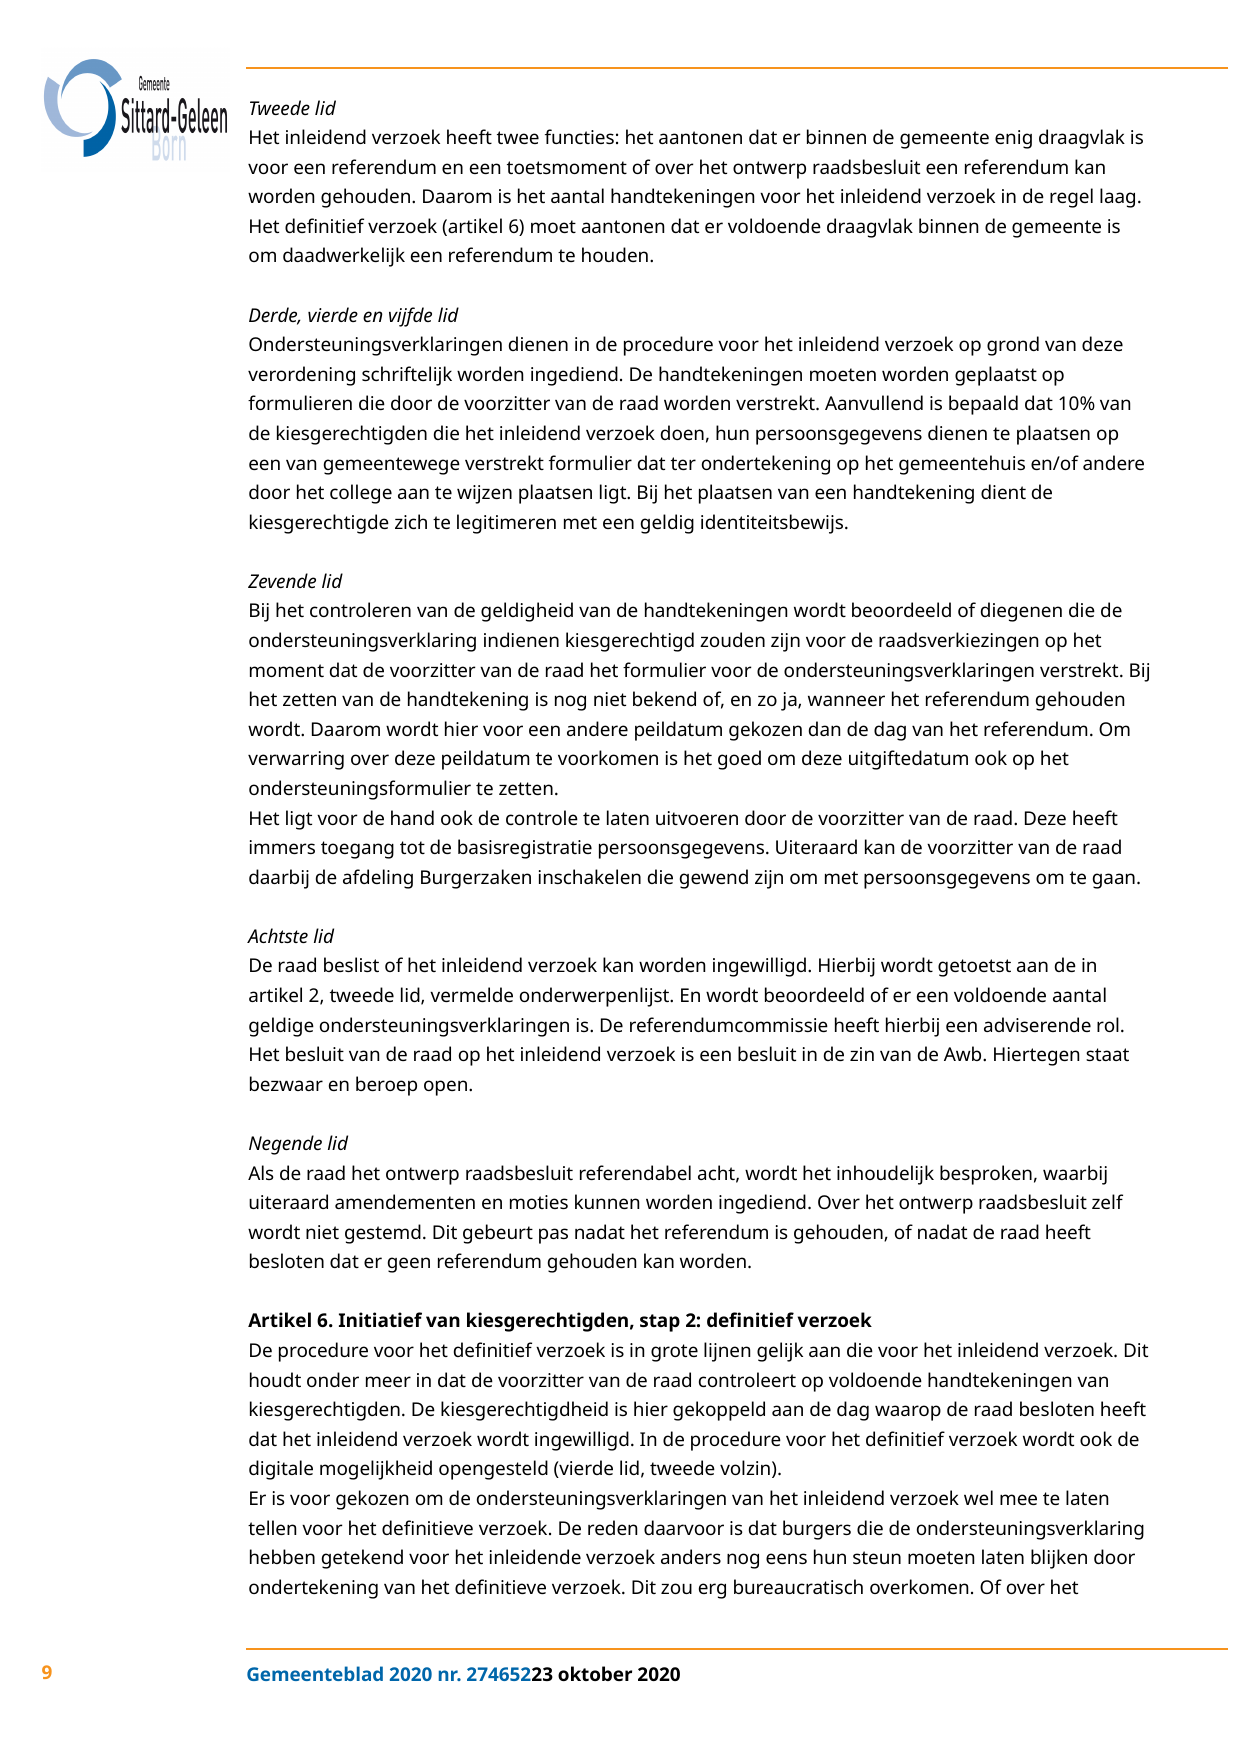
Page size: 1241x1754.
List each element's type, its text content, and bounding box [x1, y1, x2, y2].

text Ondersteuningsverklaringen dienen in de procedure voor het inleidend verzoek op grond van deze verordening schriftelijk worden ingediend. De handtekeningen moeten worden geplaatst op formulieren die door de voorzitter van de raad worden verstrekt. Aanvullend is bepaald dat 10% van de kiesgerechtigden die het inleidend verzoek doen, hun persoonsgegevens dienen te plaatsen op een van gemeentewege verstrekt formulier dat ter ondertekening op het gemeentehuis en/of andere door het college aan te wijzen plaatsen ligt. Bij het plaatsen van een handtekening dient de kiesgerechtigde zich te legitimeren met een geldig identiteitsbewijs. [248, 331, 1152, 535]
text Tweede lid [248, 95, 1152, 121]
text Het ligt voor de hand ook de controle te laten uitvoeren door de voorzitter van de raad. Deze heeft immers toegang tot de basisregistratie persoonsgegevens. Uiteraard kan de voorzitter van de raad daarbij de afdeling Burgerzaken inschakelen die gewend zijn om met persoonsgegevens om te gaan. [248, 805, 1152, 890]
text Bij het controleren van de geldigheid van de handtekeningen wordt beoordeeld of diegenen die de ondersteuningsverklaring indienen kiesgerechtigd zouden zijn voor de raadsverkiezingen op het moment dat de voorzitter van de raad het formulier voor de ondersteuningsverklaringen verstrekt. Bij het zetten van de handtekening is nog niet bekend of, en zo ja, wanneer het referendum gehouden wordt. Daarom wordt hier voor een andere peildatum gekozen dan de dag van het referendum. Om verwarring over deze peildatum te voorkomen is het goed om deze uitgiftedatum ook op het ondersteuningsformulier te zetten. [248, 598, 1152, 801]
text Negende lid [248, 1130, 1152, 1156]
text Het definitief verzoek (artikel 6) moet aantonen dat er voldoende draagvlak binnen de gemeente is om daadwerkelijk een referendum te houden. [248, 213, 1152, 268]
text Als de raad het ontwerp raadsbesluit referendabel acht, wordt het inhoudelijk besproken, waarbij uiteraard amendementen en moties kunnen worden ingediend. Over het ontwerp raadsbesluit zelf wordt niet gestemd. Dit gebeurt pas nadat het referendum is gehouden, of nadat de raad heeft besloten dat er geen referendum gehouden kan worden. [248, 1160, 1152, 1274]
text Achtste lid [248, 923, 1152, 949]
text Er is voor gekozen om de ondersteuningsverklaringen van het inleidend verzoek wel mee te laten tellen voor het definitieve verzoek. De reden daarvoor is dat burgers die de ondersteuningsverklaring hebben getekend voor het inleidende verzoek anders nog eens hun steun moeten laten blijken door ondertekening van het definitieve verzoek. Dit zou erg bureaucratisch overkomen. Of over het [248, 1485, 1152, 1600]
text De procedure voor het definitief verzoek is in grote lijnen gelijk aan die voor het inleidend verzoek. Dit houdt onder meer in dat de voorzitter van de raad controleert op voldoende handtekeningen van kiesgerechtigden. De kiesgerechtigdheid is hier gekoppeld aan de dag waarop de raad besloten heeft dat het inleidend verzoek wordt ingewilligd. In de procedure voor het definitief verzoek wordt ook de digitale mogelijkheid opengesteld (vierde lid, tweede volzin). [248, 1337, 1152, 1481]
text Derde, vierde en vijfde lid [248, 302, 1152, 328]
text Zevende lid [248, 568, 1152, 594]
text Het inleidend verzoek heeft twee functies: het aantonen dat er binnen de gemeente enig draagvlak is voor een referendum en een toetsmoment of over het ontwerp raadsbesluit een referendum kan worden gehouden. Daarom is het aantal handtekeningen voor het inleidend verzoek in de regel laag. [248, 124, 1152, 209]
text De raad beslist of het inleidend verzoek kan worden ingewilligd. Hierbij wordt getoetst aan de in artikel 2, tweede lid, vermelde onderwerpenlijst. En wordt beoordeeld of er een voldoende aantal geldige ondersteuningsverklaringen is. De referendumcommissie heeft hierbij een adviserende rol. [248, 953, 1152, 1038]
text Het besluit van de raad op het inleidend verzoek is een besluit in de zin van de Awb. Hiertegen staat bezwaar en beroep open. [248, 1041, 1152, 1097]
picture [41, 47, 231, 172]
text Artikel 6. Initiatief van kiesgerechtigden, stap 2: definitief verzoek [248, 1308, 1152, 1333]
